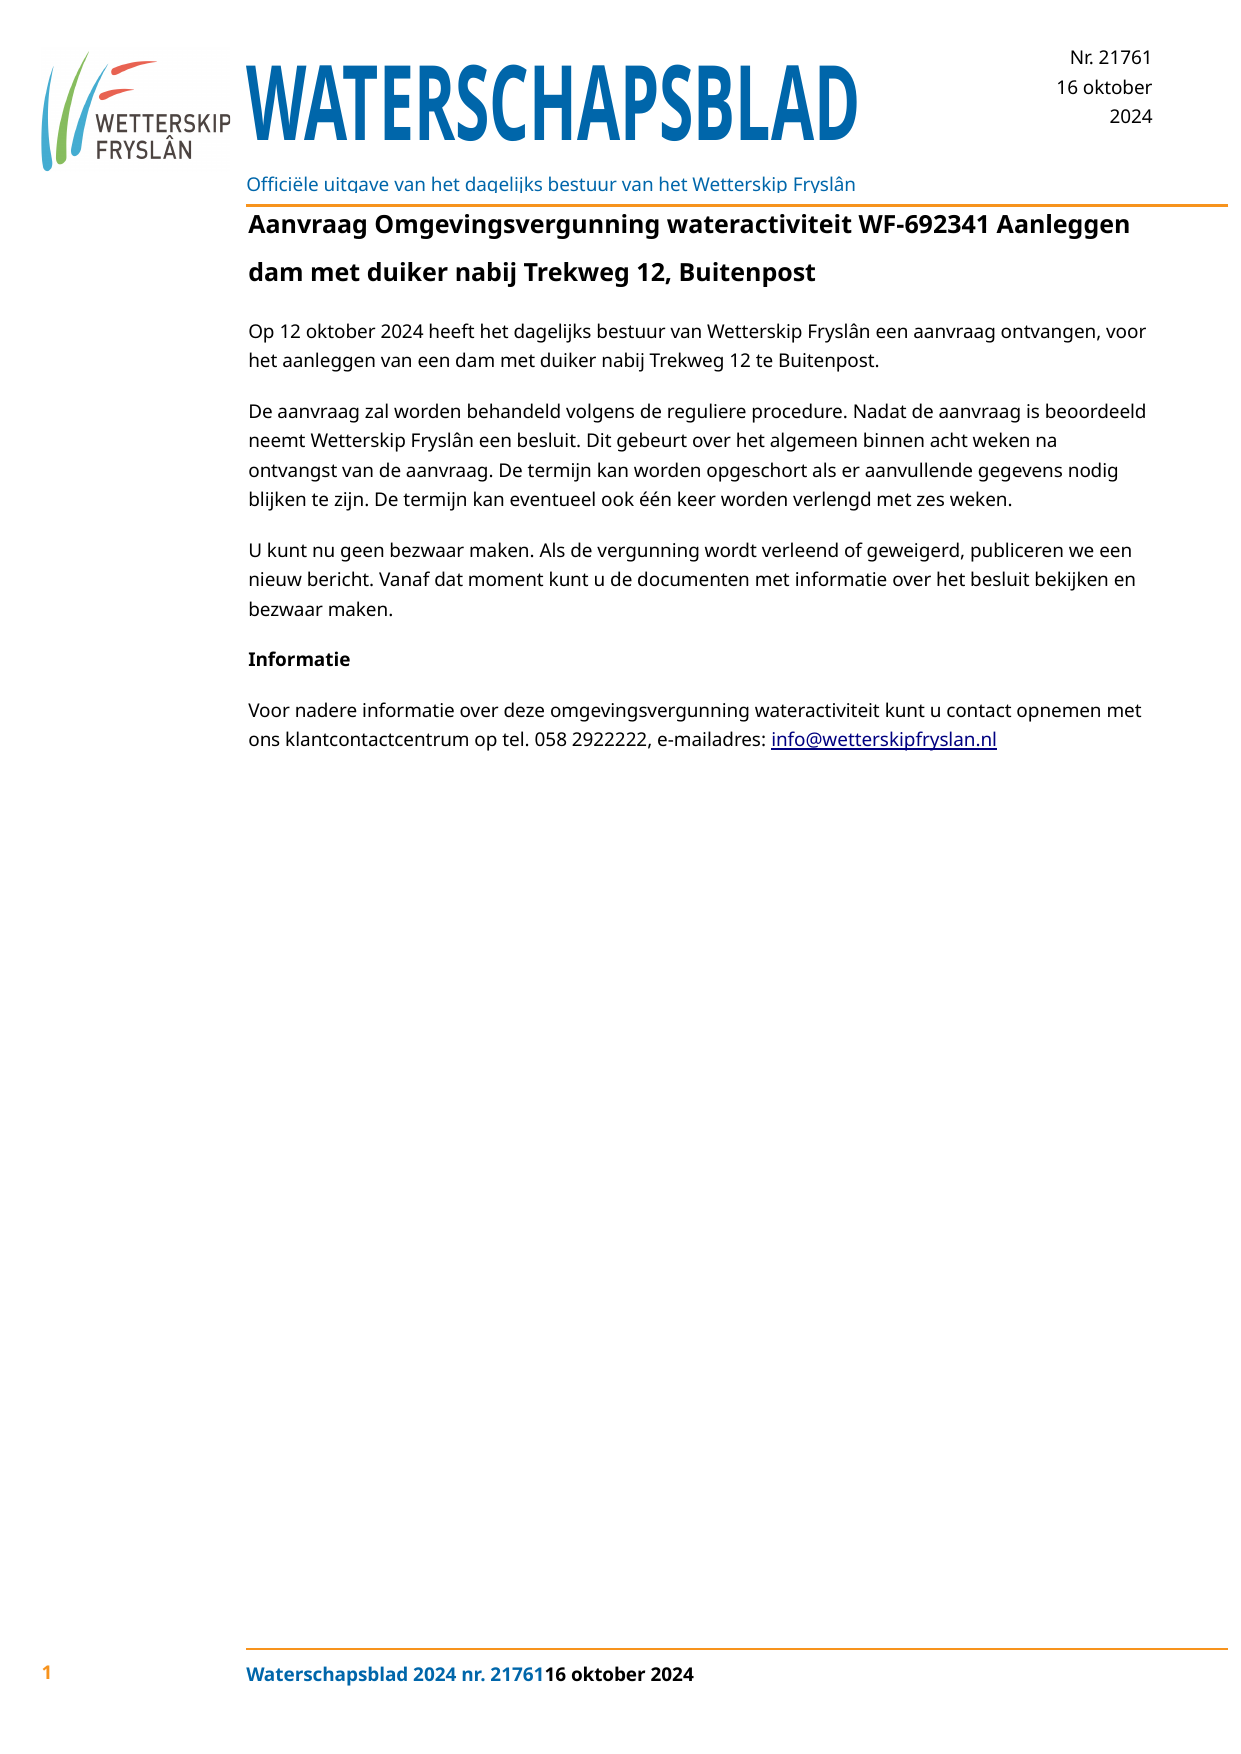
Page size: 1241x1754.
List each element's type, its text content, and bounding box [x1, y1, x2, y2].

text Informatie [248, 647, 1152, 672]
text Op 12 oktober 2024 heeft het dagelijks bestuur van Wetterskip Fryslân een aanvraag ontvangen, voor het aanleggen van een dam met duiker nabij Trekweg 12 te Buitenpost. [248, 318, 1152, 373]
text De aanvraag zal worden behandeld volgens de reguliere procedure. Nadat de aanvraag is beoordeeld neemt Wetterskip Fryslân een besluit. Dit gebeurt over het algemeen binnen acht weken na ontvangst van de aanvraag. De termijn kan worden opgeschort als er aanvullende gegevens nodig blijken te zijn. De termijn kan eventueel ook één keer worden verlengd met zes weken. [248, 398, 1152, 512]
picture [41, 47, 231, 172]
text Voor nadere informatie over deze omgevingsvergunning wateractiviteit kunt u contact opnemen met ons klantcontactcentrum op tel. 058 2922222, e-mailadres: info@wetterskipfryslan.nl [248, 697, 1152, 752]
text U kunt nu geen bezwaar maken. Als de vergunning wordt verleend of geweigerd, publiceren we een nieuw bericht. Vanaf dat moment kunt u de documenten met informatie over het besluit bekijken en bezwaar maken. [248, 537, 1152, 622]
text Aanvraag Omgevingsvergunning wateractiviteit WF-692341 Aanleggen dam met duiker nabij Trekweg 12, Buitenpost [248, 207, 1152, 288]
